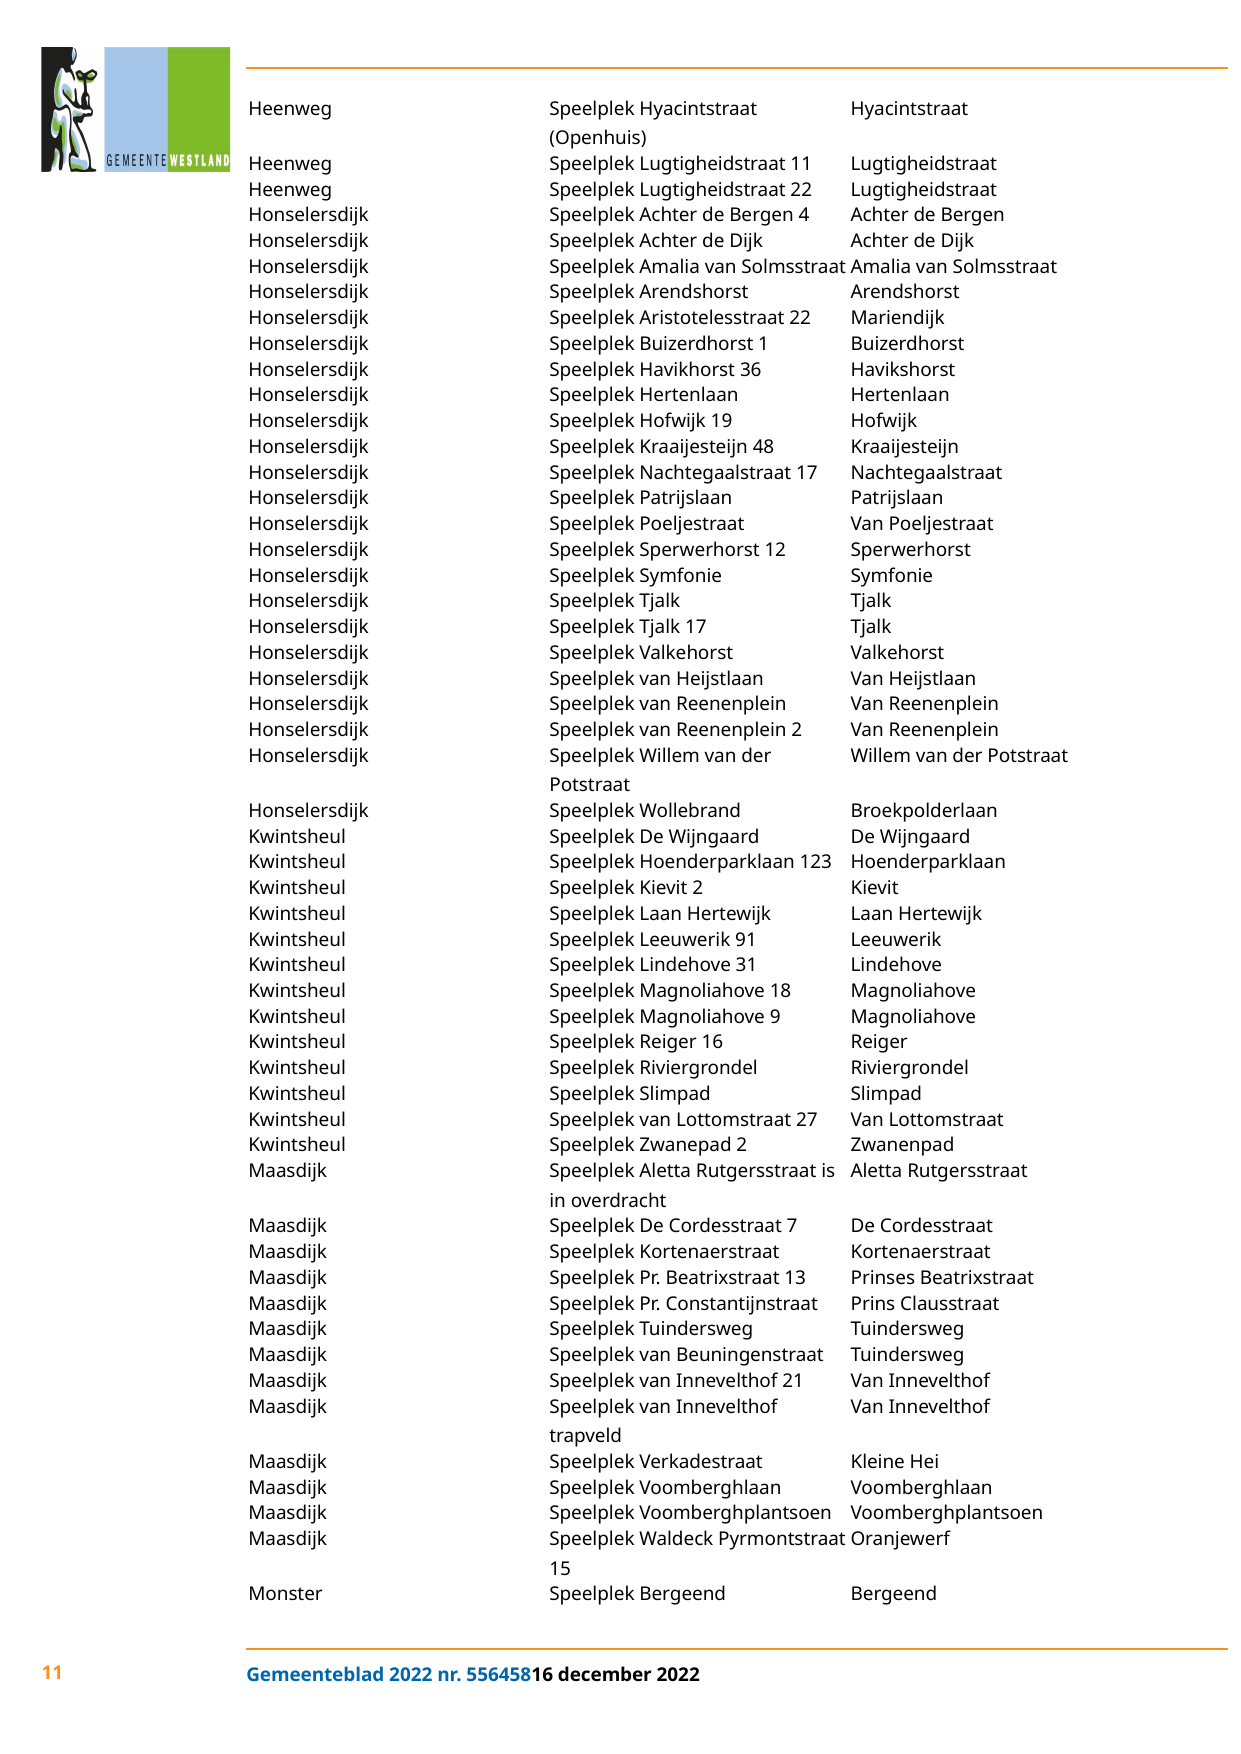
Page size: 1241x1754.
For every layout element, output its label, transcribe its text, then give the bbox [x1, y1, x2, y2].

table_cell Speelplek van Innevelthof trapveld [549, 1393, 850, 1448]
table_cell Speelplek Tjalk 17 [549, 613, 850, 639]
table_cell Speelplek Tjalk [549, 588, 850, 613]
table_cell Honselersdijk [248, 253, 549, 279]
table_cell Maasdijk [248, 1316, 549, 1341]
table_cell De Wijngaard [850, 823, 1152, 849]
table_cell Kwintsheul [248, 1106, 549, 1132]
table_cell Tjalk [850, 613, 1152, 639]
table_cell Prins Clausstraat [850, 1290, 1152, 1316]
table_cell Van Lottomstraat [850, 1106, 1152, 1132]
table_cell Valkehorst [850, 639, 1152, 665]
table_cell Heenweg [248, 150, 549, 176]
table_cell Honselersdijk [248, 485, 549, 510]
table_cell Kwintsheul [248, 1055, 549, 1080]
table_cell Prinses Beatrixstraat [850, 1264, 1152, 1290]
table_cell Patrijslaan [850, 485, 1152, 510]
table_cell Maasdijk [248, 1474, 549, 1499]
table_cell Lugtigheidstraat [850, 150, 1152, 176]
table_cell Speelplek Magnoliahove 9 [549, 1003, 850, 1029]
table_cell Maasdijk [248, 1393, 549, 1448]
table_cell Speelplek Buizerdhorst 1 [549, 330, 850, 356]
table_cell Tuindersweg [850, 1341, 1152, 1367]
table_cell Honselersdijk [248, 797, 549, 823]
table_cell Honselersdijk [248, 459, 549, 484]
table_cell Honselersdijk [248, 588, 549, 613]
table_cell Speelplek Zwanepad 2 [549, 1132, 850, 1157]
table_cell De Cordesstraat [850, 1213, 1152, 1238]
table_cell Speelplek Verkadestraat [549, 1448, 850, 1474]
table_cell Kievit [850, 874, 1152, 900]
table_cell Honselersdijk [248, 408, 549, 433]
table_cell Maasdijk [248, 1290, 549, 1316]
table_cell Speelplek De Wijngaard [549, 823, 850, 849]
table_cell Speelplek Reiger 16 [549, 1029, 850, 1054]
table_cell Honselersdijk [248, 562, 549, 587]
table_cell Arendshorst [850, 279, 1152, 304]
table_cell Speelplek Tuindersweg [549, 1316, 850, 1341]
table_cell Speelplek Bergeend [549, 1581, 850, 1606]
table_cell Speelplek Lindehove 31 [549, 952, 850, 977]
table_cell Kwintsheul [248, 849, 549, 874]
table_cell Speelplek van Reenenplein 2 [549, 716, 850, 742]
table_cell Maasdijk [248, 1448, 549, 1474]
table_cell Speelplek Nachtegaalstraat 17 [549, 459, 850, 484]
table_cell Willem van der Potstraat [850, 742, 1152, 797]
table_cell Speelplek van Beuningenstraat [549, 1341, 850, 1367]
table_cell Kwintsheul [248, 1080, 549, 1106]
table_cell Magnoliahove [850, 1003, 1152, 1029]
table_cell Honselersdijk [248, 202, 549, 227]
table_cell Havikshorst [850, 356, 1152, 382]
table_cell Achter de Dijk [850, 227, 1152, 253]
table_cell Maasdijk [248, 1367, 549, 1393]
table_cell Speelplek Waldeck Pyrmontstraat 15 [549, 1525, 850, 1581]
table_cell Voomberghlaan [850, 1474, 1152, 1499]
table_cell Honselersdijk [248, 716, 549, 742]
table_cell Speelplek Wollebrand [549, 797, 850, 823]
table_cell Kwintsheul [248, 952, 549, 977]
table_cell Broekpolderlaan [850, 797, 1152, 823]
table_cell Van Innevelthof [850, 1367, 1152, 1393]
table_cell Speelplek van Heijstlaan [549, 665, 850, 690]
table_cell Speelplek van Lottomstraat 27 [549, 1106, 850, 1132]
table_cell Honselersdijk [248, 330, 549, 356]
table_cell Speelplek van Innevelthof 21 [549, 1367, 850, 1393]
table_cell Oranjewerf [850, 1525, 1152, 1581]
table_cell Honselersdijk [248, 665, 549, 690]
table_cell Reiger [850, 1029, 1152, 1054]
table_cell Maasdijk [248, 1264, 549, 1290]
table_cell Honselersdijk [248, 742, 549, 797]
table_cell Speelplek Poeljestraat [549, 510, 850, 536]
table_cell Honselersdijk [248, 279, 549, 304]
table_cell Speelplek Pr. Beatrixstraat 13 [549, 1264, 850, 1290]
table_cell Buizerdhorst [850, 330, 1152, 356]
table_cell Honselersdijk [248, 690, 549, 716]
table_cell Van Reenenplein [850, 690, 1152, 716]
table_cell Van Reenenplein [850, 716, 1152, 742]
table_cell Honselersdijk [248, 227, 549, 253]
table_cell Speelplek Havikhorst 36 [549, 356, 850, 382]
table_cell Speelplek Riviergrondel [549, 1055, 850, 1080]
table_cell Speelplek Voomberghlaan [549, 1474, 850, 1499]
table_cell Speelplek Hofwijk 19 [549, 408, 850, 433]
table_cell Kortenaerstraat [850, 1239, 1152, 1264]
table_cell Speelplek Lugtigheidstraat 22 [549, 176, 850, 202]
table_cell Honselersdijk [248, 639, 549, 665]
table_cell Kwintsheul [248, 900, 549, 926]
table_cell Tjalk [850, 588, 1152, 613]
table_cell Hoenderparklaan [850, 849, 1152, 874]
table_cell Kwintsheul [248, 1132, 549, 1157]
picture [41, 47, 231, 172]
table_cell Sperwerhorst [850, 536, 1152, 562]
table_cell Hyacintstraat [850, 95, 1152, 150]
table_cell Symfonie [850, 562, 1152, 587]
table_cell Heenweg [248, 176, 549, 202]
table_cell Kwintsheul [248, 1029, 549, 1054]
table_cell Speelplek Arendshorst [549, 279, 850, 304]
table_cell Speelplek De Cordesstraat 7 [549, 1213, 850, 1238]
table_cell Honselersdijk [248, 382, 549, 407]
table_cell Hertenlaan [850, 382, 1152, 407]
table_cell Van Heijstlaan [850, 665, 1152, 690]
table_cell Speelplek Kievit 2 [549, 874, 850, 900]
table_cell Speelplek Lugtigheidstraat 11 [549, 150, 850, 176]
table_cell Speelplek van Reenenplein [549, 690, 850, 716]
table_cell Kwintsheul [248, 874, 549, 900]
table_cell Hofwijk [850, 408, 1152, 433]
table_cell Amalia van Solmsstraat [850, 253, 1152, 279]
table_cell Mariendijk [850, 305, 1152, 330]
table_cell Speelplek Leeuwerik 91 [549, 926, 850, 952]
table_cell Speelplek Hertenlaan [549, 382, 850, 407]
table_cell Laan Hertewijk [850, 900, 1152, 926]
table_cell Speelplek Aristotelesstraat 22 [549, 305, 850, 330]
table_cell Kwintsheul [248, 1003, 549, 1029]
table_cell Speelplek Achter de Bergen 4 [549, 202, 850, 227]
table_cell Van Poeljestraat [850, 510, 1152, 536]
table_cell Speelplek Achter de Dijk [549, 227, 850, 253]
table_cell Honselersdijk [248, 613, 549, 639]
table_cell Speelplek Patrijslaan [549, 485, 850, 510]
table_cell Lugtigheidstraat [850, 176, 1152, 202]
table_cell Tuindersweg [850, 1316, 1152, 1341]
table_cell Kwintsheul [248, 823, 549, 849]
table_cell Honselersdijk [248, 356, 549, 382]
table_cell Speelplek Aletta Rutgersstraat is in overdracht [549, 1158, 850, 1213]
table_cell Speelplek Voomberghplantsoen [549, 1500, 850, 1525]
table_cell Speelplek Valkehorst [549, 639, 850, 665]
table_cell Lindehove [850, 952, 1152, 977]
table_cell Maasdijk [248, 1158, 549, 1213]
table_cell Heenweg [248, 95, 549, 150]
table_cell Speelplek Laan Hertewijk [549, 900, 850, 926]
table_cell Magnoliahove [850, 977, 1152, 1003]
table_cell Maasdijk [248, 1239, 549, 1264]
table_cell Kleine Hei [850, 1448, 1152, 1474]
table_cell Speelplek Hyacintstraat (Openhuis) [549, 95, 850, 150]
table_cell Maasdijk [248, 1213, 549, 1238]
table_cell Honselersdijk [248, 510, 549, 536]
table_cell Leeuwerik [850, 926, 1152, 952]
table_cell Speelplek Sperwerhorst 12 [549, 536, 850, 562]
table_cell Kraaijesteijn [850, 433, 1152, 459]
table_cell Aletta Rutgersstraat [850, 1158, 1152, 1213]
table_cell Speelplek Symfonie [549, 562, 850, 587]
table_cell Van Innevelthof [850, 1393, 1152, 1448]
table_cell Speelplek Magnoliahove 18 [549, 977, 850, 1003]
table_cell Maasdijk [248, 1500, 549, 1525]
table_cell Kwintsheul [248, 926, 549, 952]
table_cell Riviergrondel [850, 1055, 1152, 1080]
table_cell Speelplek Willem van der Potstraat [549, 742, 850, 797]
table_cell Speelplek Amalia van Solmsstraat [549, 253, 850, 279]
table_cell Honselersdijk [248, 305, 549, 330]
table_cell Monster [248, 1581, 549, 1606]
table_cell Honselersdijk [248, 433, 549, 459]
table_cell Honselersdijk [248, 536, 549, 562]
table_cell Kwintsheul [248, 977, 549, 1003]
table_cell Speelplek Hoenderparklaan 123 [549, 849, 850, 874]
table_cell Voomberghplantsoen [850, 1500, 1152, 1525]
table_cell Maasdijk [248, 1525, 549, 1581]
table_cell Slimpad [850, 1080, 1152, 1106]
table_cell Speelplek Kraaijesteijn 48 [549, 433, 850, 459]
table_cell Achter de Bergen [850, 202, 1152, 227]
table_cell Nachtegaalstraat [850, 459, 1152, 484]
table_cell Speelplek Slimpad [549, 1080, 850, 1106]
table_cell Speelplek Pr. Constantijnstraat [549, 1290, 850, 1316]
table_cell Zwanenpad [850, 1132, 1152, 1157]
table_cell Maasdijk [248, 1341, 549, 1367]
table_cell Speelplek Kortenaerstraat [549, 1239, 850, 1264]
table_cell Bergeend [850, 1581, 1152, 1606]
